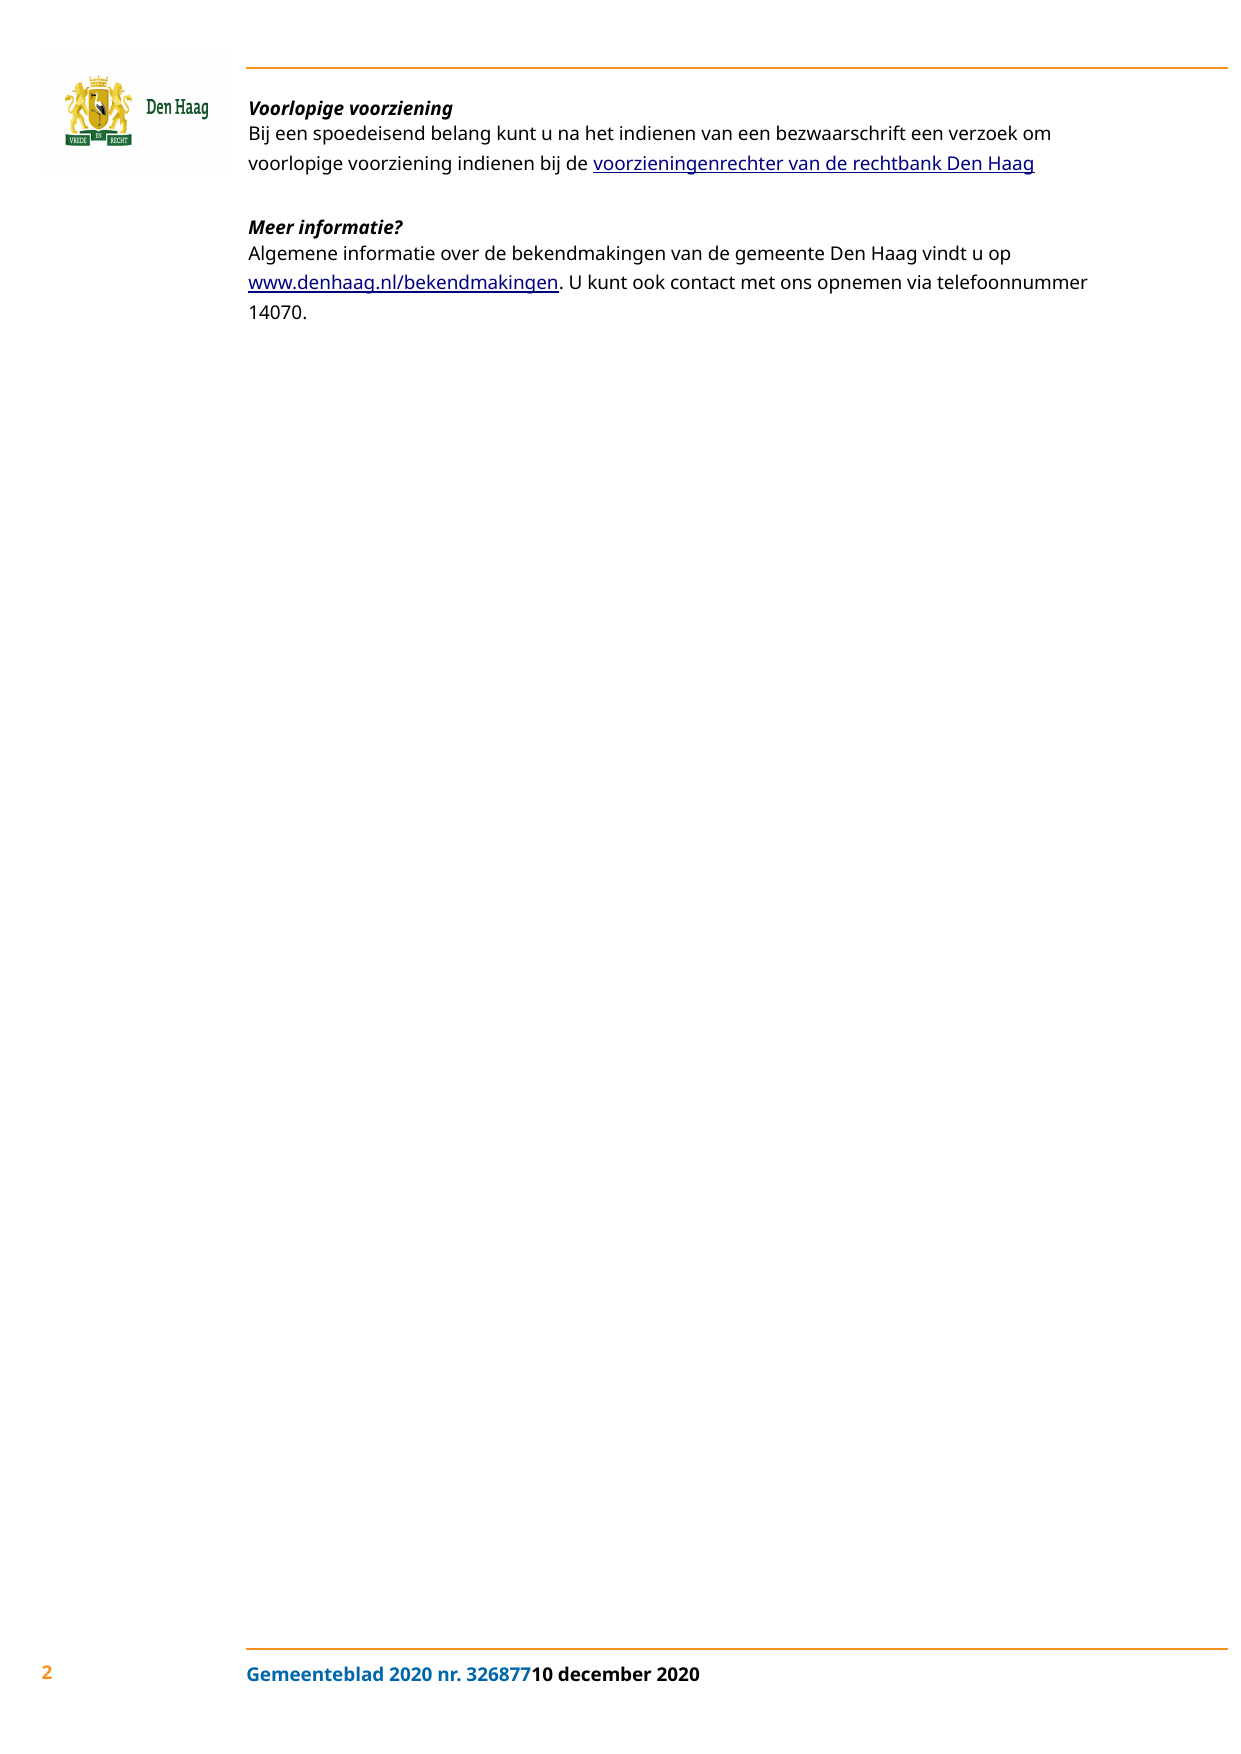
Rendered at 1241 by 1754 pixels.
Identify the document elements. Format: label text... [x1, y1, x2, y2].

text Voorlopige voorziening [248, 95, 1152, 121]
picture [41, 47, 231, 172]
text Algemene informatie over de bekendmakingen van de gemeente Den Haag vindt u op www.denhaag.nl/bekendmakingen. U kunt ook contact met ons opnemen via telefoonnummer 14070. [248, 240, 1152, 325]
text Meer informatie? [248, 214, 1152, 240]
text Bij een spoedeisend belang kunt u na het indienen van een bezwaarschrift een verzoek om voorlopige voorziening indienen bij de voorzieningenrechter van de rechtbank Den Haag [248, 121, 1152, 176]
